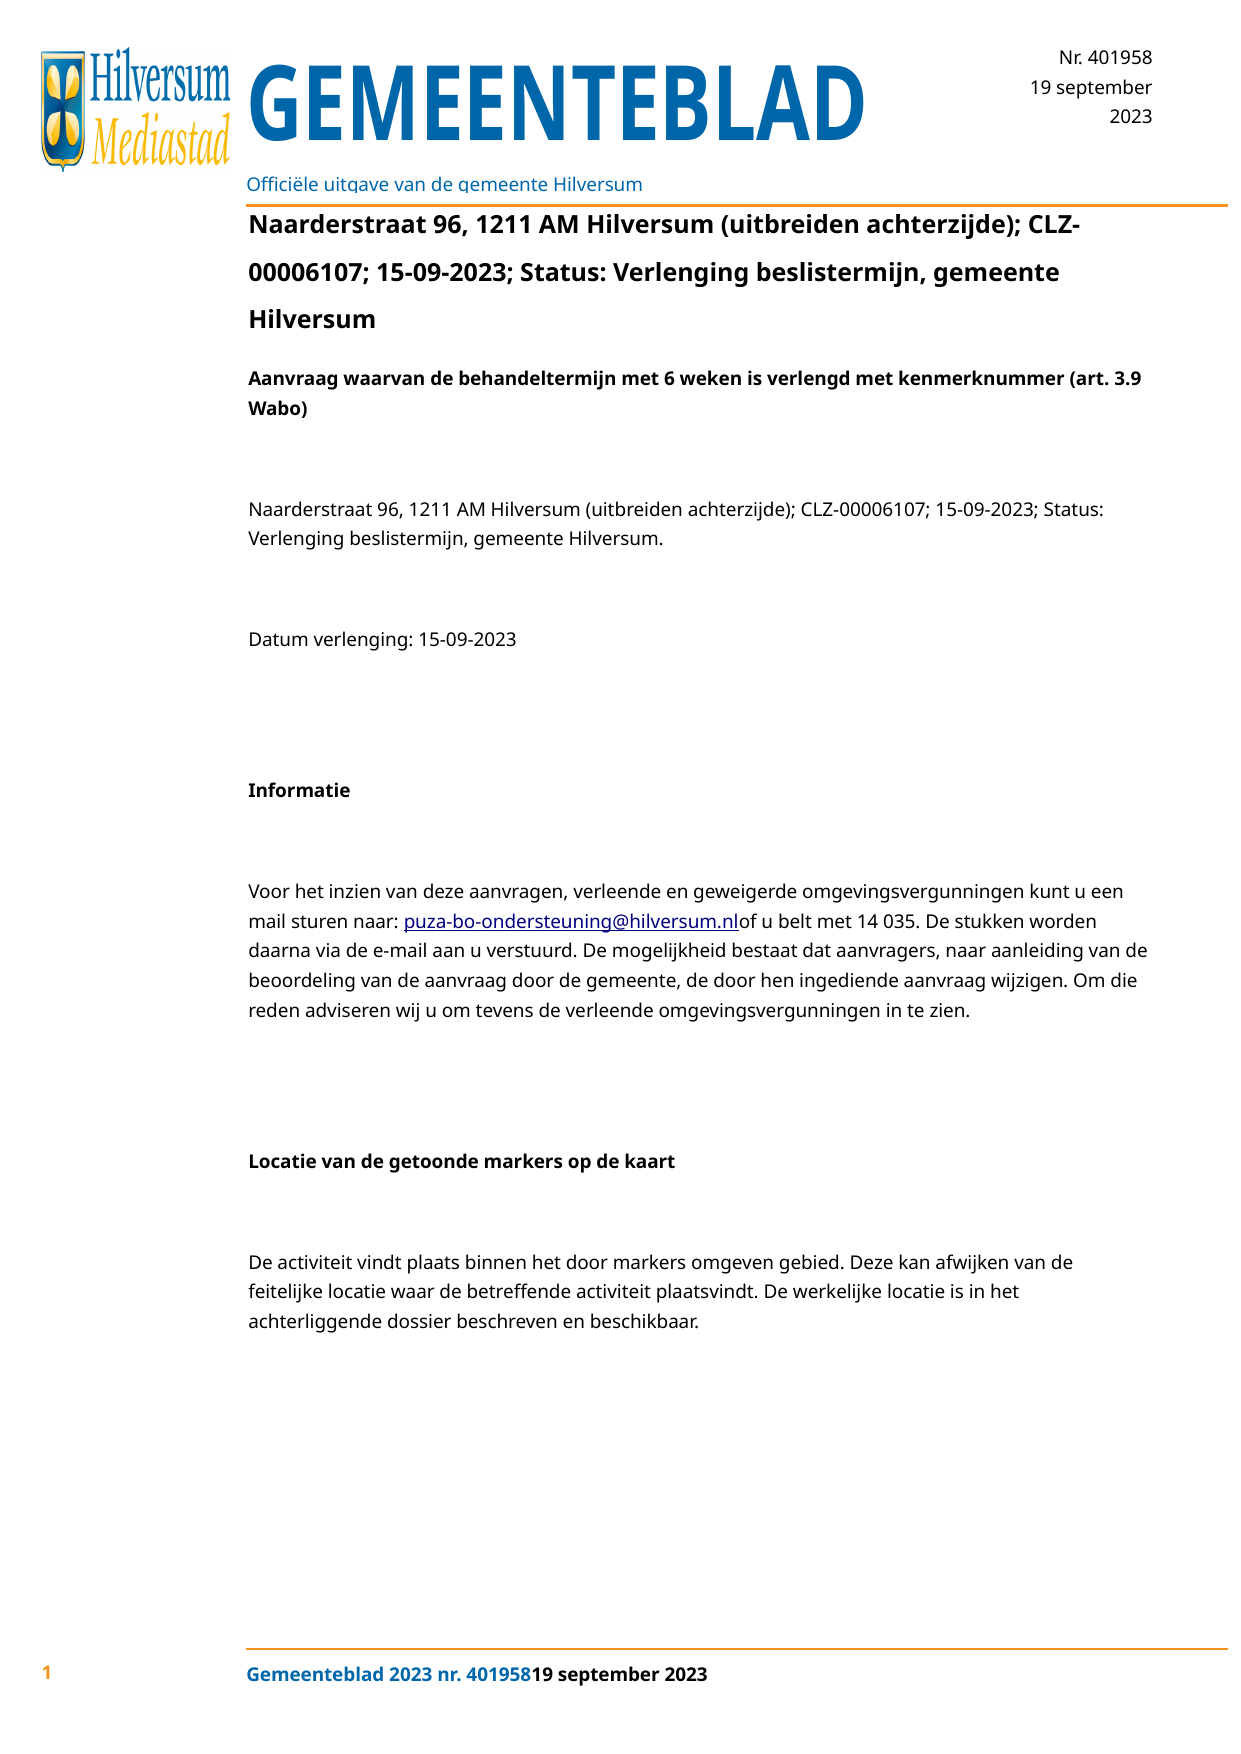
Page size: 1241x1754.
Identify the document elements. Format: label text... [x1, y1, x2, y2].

text Aanvraag waarvan de behandeltermijn met 6 weken is verlengd met kenmerknummer (art. 3.9 Wabo) [248, 366, 1152, 421]
text Naarderstraat 96, 1211 AM Hilversum (uitbreiden achterzijde); CLZ-00006107; 15-09-2023; Status: Verlenging beslistermijn, gemeente Hilversum [248, 207, 1152, 336]
text Voor het inzien van deze aanvragen, verleende en geweigerde omgevingsvergunningen kunt u een mail sturen naar: puza-bo-ondersteuning@hilversum.nlof u belt met 14 035. De stukken worden daarna via de e-mail aan u verstuurd. De mogelijkheid bestaat dat aanvragers, naar aanleiding van de beoordeling van de aanvraag door de gemeente, de door hen ingediende aanvraag wijzigen. Om die reden adviseren wij u om tevens de verleende omgevingsvergunningen in te zien. [248, 878, 1152, 1022]
text Locatie van de getoonde markers op de kaart [248, 1148, 1152, 1174]
text Informatie [248, 778, 1152, 803]
text Datum verlenging: 15-09-2023 [248, 626, 1152, 652]
picture [41, 47, 231, 172]
text Naarderstraat 96, 1211 AM Hilversum (uitbreiden achterzijde); CLZ-00006107; 15-09-2023; Status: Verlenging beslistermijn, gemeente Hilversum. [248, 496, 1152, 551]
text De activiteit vindt plaats binnen het door markers omgeven gebied. Deze kan afwijken van de feitelijke locatie waar de betreffende activiteit plaatsvindt. De werkelijke locatie is in het achterliggende dossier beschreven en beschikbaar. [248, 1249, 1152, 1334]
